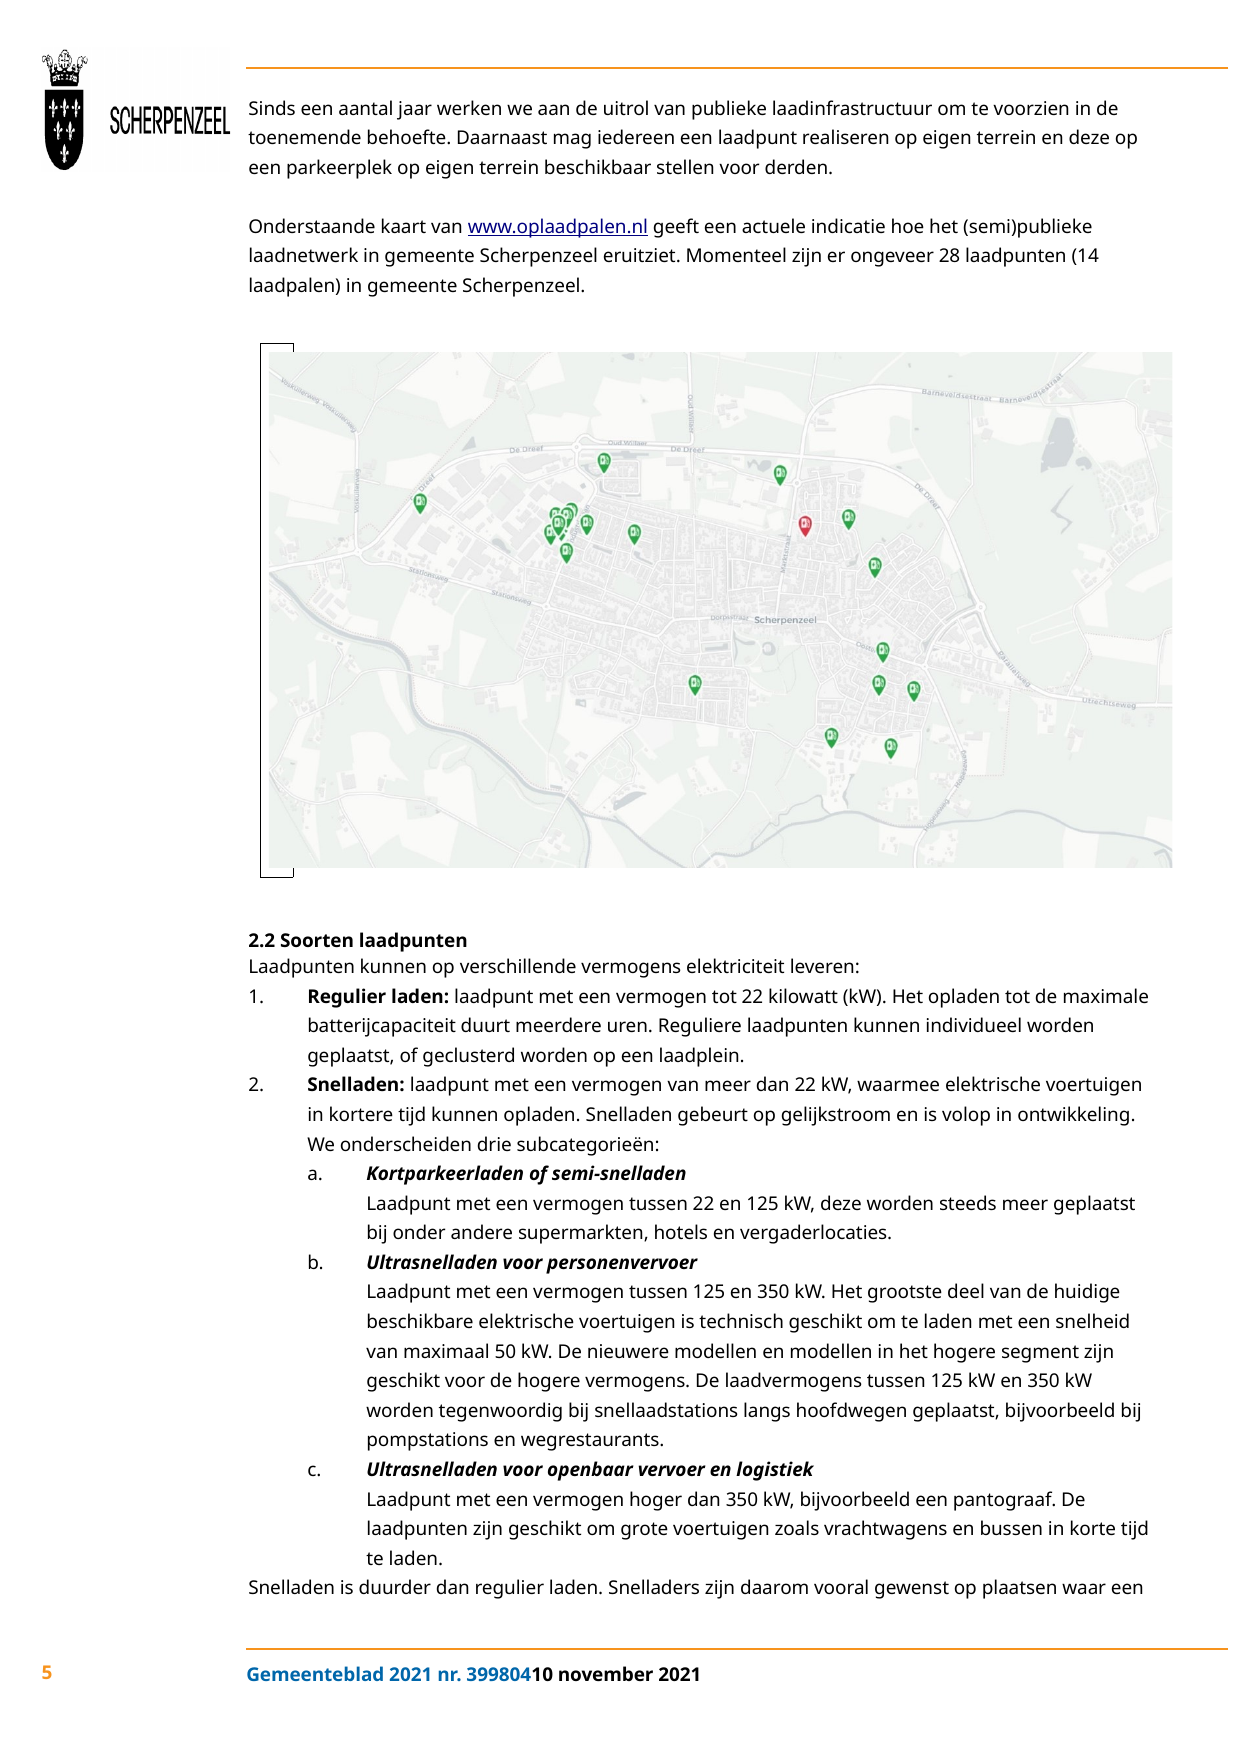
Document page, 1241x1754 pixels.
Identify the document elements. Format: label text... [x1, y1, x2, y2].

text Laadpunten kunnen op verschillende vermogens elektriciteit leveren: [248, 953, 1152, 979]
text Onderstaande kaart van www.oplaadpalen.nl geeft een actuele indicatie hoe het (semi)publieke laadnetwerk in gemeente Scherpenzeel eruitziet. Momenteel zijn er ongeveer 28 laadpunten (14 laadpalen) in gemeente Scherpenzeel. [248, 213, 1152, 298]
list Kortparkeerladen of semi-snelladen [307, 1160, 1152, 1186]
list Laadpunt met een vermogen tussen 22 en 125 kW, deze worden steeds meer geplaatst bij onder andere supermarkten, hotels en vergaderlocaties. [307, 1190, 1152, 1245]
text 2.2 Soorten laadpunten [248, 928, 1152, 953]
text Snelladen is duurder dan regulier laden. Snelladers zijn daarom vooral gewenst op plaatsen waar een [248, 1574, 1152, 1600]
list Ultrasnelladen voor personenvervoer [307, 1249, 1152, 1275]
list Laadpunt met een vermogen tussen 125 en 350 kW. Het grootste deel van de huidige beschikbare elektrische voertuigen is technisch geschikt om te laden met een snelheid van maximaal 50 kW. De nieuwere modellen en modellen in het hogere segment zijn geschikt voor de hogere vermogens. De laadvermogens tussen 125 kW en 350 kW worden tegenwoordig bij snellaadstations langs hoofdwegen geplaatst, bijvoorbeeld bij pompstations en wegrestaurants. [307, 1279, 1152, 1452]
text Sinds een aantal jaar werken we aan de uitrol van publieke laadinfrastructuur om te voorzien in de toenemende behoefte. Daarnaast mag iedereen een laadpunt realiseren op eigen terrein en deze op een parkeerplek op eigen terrein beschikbaar stellen voor derden. [248, 95, 1152, 180]
list Regulier laden: laadpunt met een vermogen tot 22 kilowatt (kW). Het opladen tot de maximale batterijcapaciteit duurt meerdere uren. Reguliere laadpunten kunnen individueel worden geplaatst, of geclusterd worden op een laadplein. [248, 983, 1152, 1068]
picture [268, 352, 1173, 868]
list Snelladen: laadpunt met een vermogen van meer dan 22 kW, waarmee elektrische voertuigen in kortere tijd kunnen opladen. Snelladen gebeurt op gelijkstroom en is volop in ontwikkeling. We onderscheiden drie subcategorieën: [248, 1072, 1152, 1157]
list Ultrasnelladen voor openbaar vervoer en logistiek [307, 1456, 1152, 1482]
list Laadpunt met een vermogen hoger dan 350 kW, bijvoorbeeld een pantograaf. De laadpunten zijn geschikt om grote voertuigen zoals vrachtwagens en bussen in korte tijd te laden. [307, 1486, 1152, 1571]
picture [41, 47, 231, 172]
